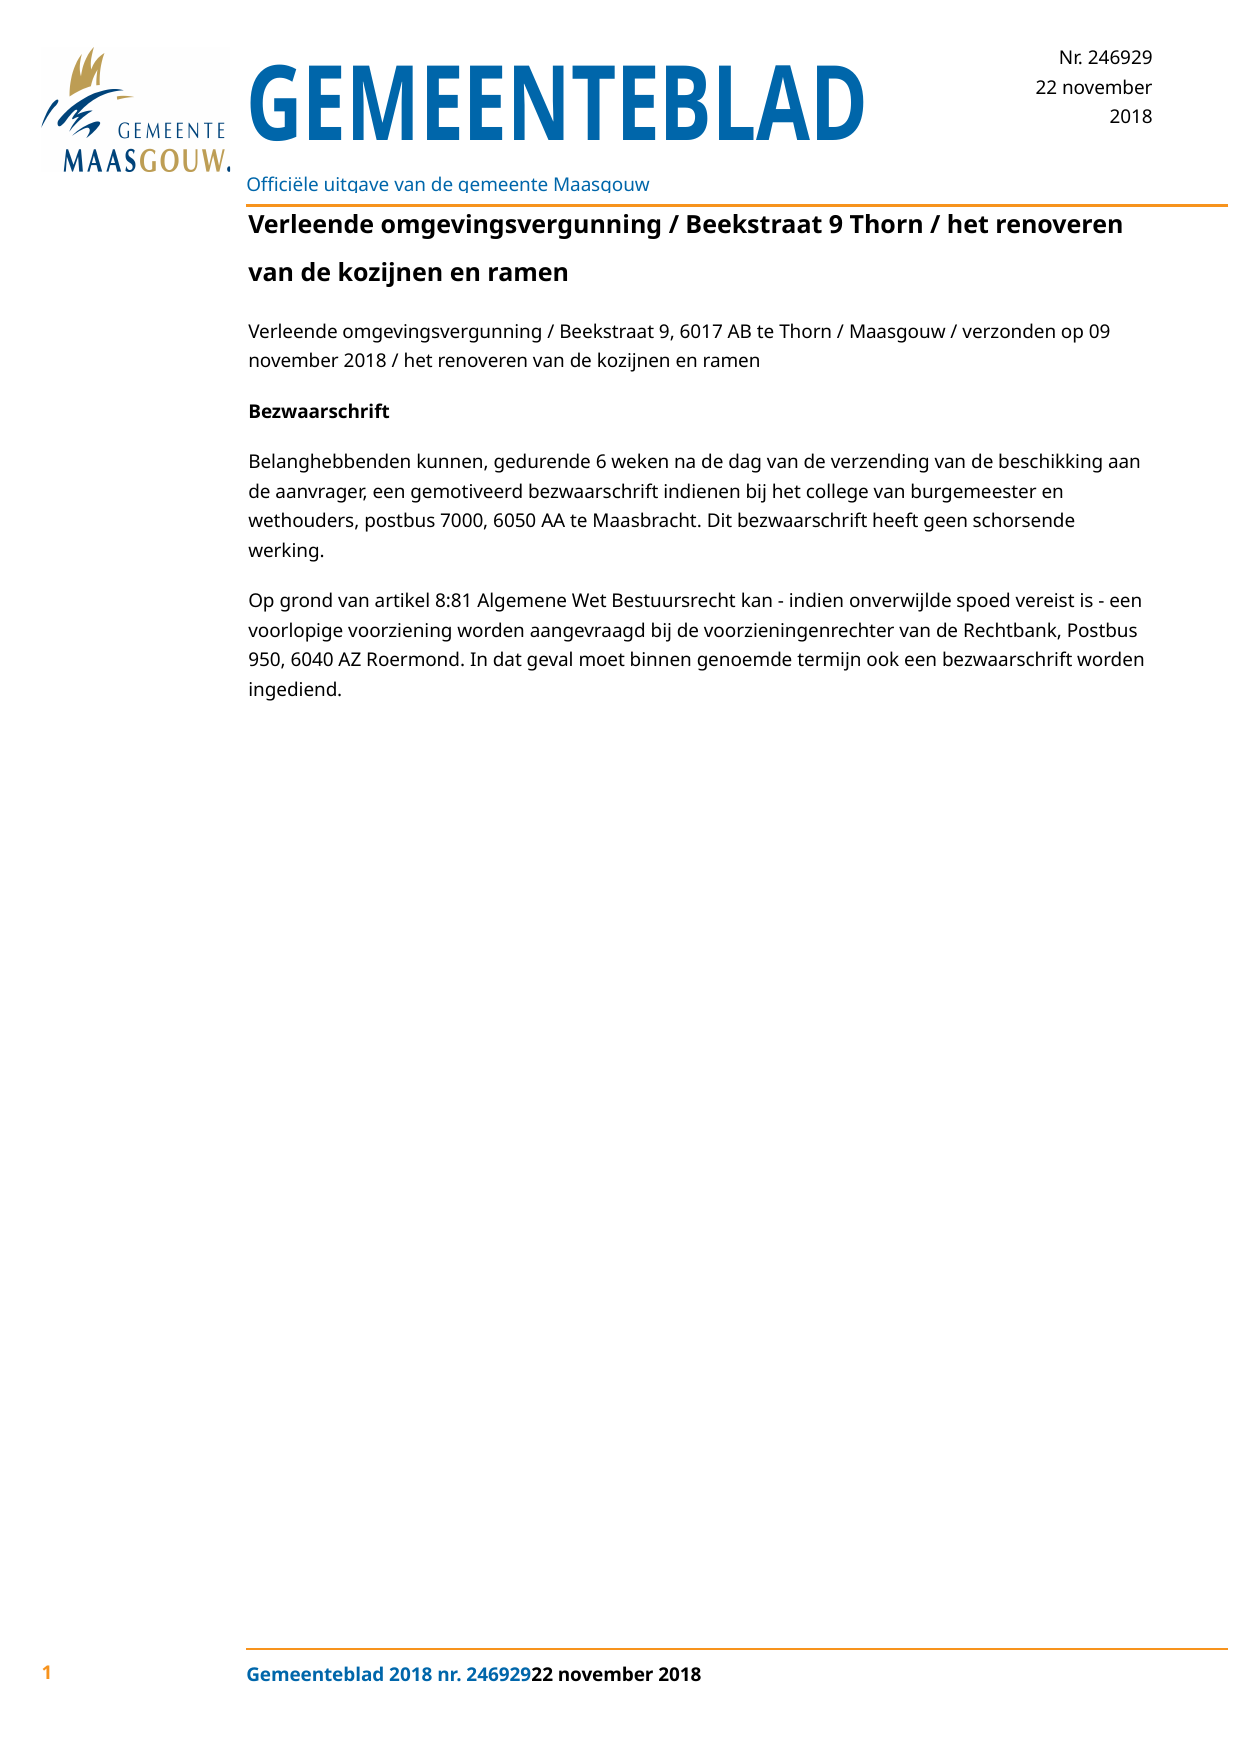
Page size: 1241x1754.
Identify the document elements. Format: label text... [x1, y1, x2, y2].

text Belanghebbenden kunnen, gedurende 6 weken na de dag van de verzending van de beschikking aan de aanvrager, een gemotiveerd bezwaarschrift indienen bij het college van burgemeester en wethouders, postbus 7000, 6050 AA te Maasbracht. Dit bezwaarschrift heeft geen schorsende werking. [248, 448, 1152, 563]
picture [41, 47, 231, 172]
text Verleende omgevingsvergunning / Beekstraat 9, 6017 AB te Thorn / Maasgouw / verzonden op 09 november 2018 / het renoveren van de kozijnen en ramen [248, 318, 1152, 373]
text Verleende omgevingsvergunning / Beekstraat 9 Thorn / het renoveren van de kozijnen en ramen [248, 207, 1152, 288]
text Op grond van artikel 8:81 Algemene Wet Bestuursrecht kan - indien onverwijlde spoed vereist is - een voorlopige voorziening worden aangevraagd bij de voorzieningenrechter van de Rechtbank, Postbus 950, 6040 AZ Roermond. In dat geval moet binnen genoemde termijn ook een bezwaarschrift worden ingediend. [248, 587, 1152, 702]
text Bezwaarschrift [248, 398, 1152, 424]
